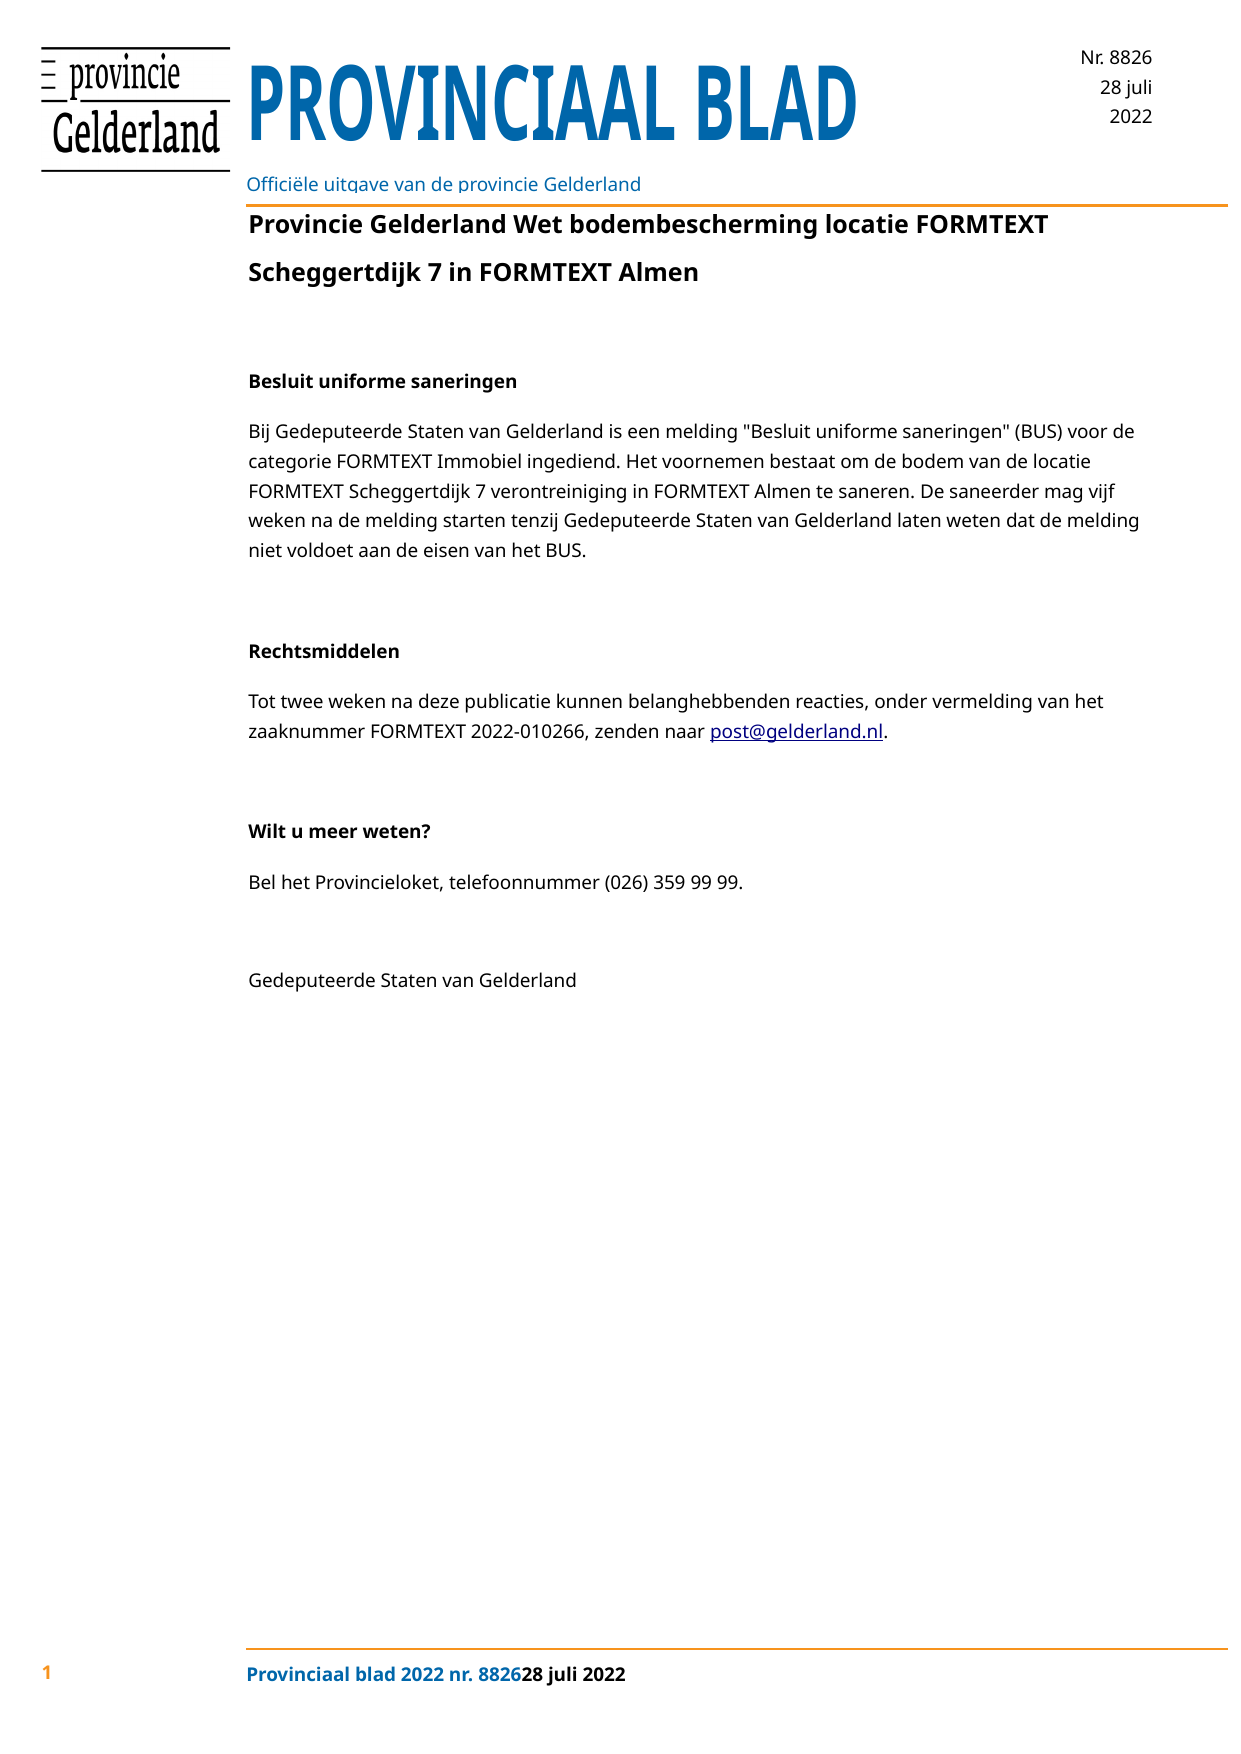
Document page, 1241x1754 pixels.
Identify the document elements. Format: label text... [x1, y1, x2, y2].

text Gedeputeerde Staten van Gelderland [248, 967, 1152, 993]
text Tot twee weken na deze publicatie kunnen belanghebbenden reacties, onder vermelding van het zaaknummer FORMTEXT 2022-010266, zenden naar post@gelderland.nl. [248, 688, 1152, 744]
text Rechtsmiddelen [248, 638, 1152, 664]
text Provincie Gelderland Wet bodembescherming locatie FORMTEXT Scheggertdijk 7 in FORMTEXT Almen [248, 207, 1152, 288]
text Wilt u meer weten? [248, 819, 1152, 844]
text Besluit uniforme saneringen [248, 368, 1152, 394]
text Bij Gedeputeerde Staten van Gelderland is een melding "Besluit uniforme saneringen" (BUS) voor de categorie FORMTEXT Immobiel ingediend. Het voornemen bestaat om de bodem van de locatie FORMTEXT Scheggertdijk 7 verontreiniging in FORMTEXT Almen te saneren. De saneerder mag vijf weken na de melding starten tenzij Gedeputeerde Staten van Gelderland laten weten dat de melding niet voldoet aan de eisen van het BUS. [248, 419, 1152, 563]
picture [41, 47, 231, 172]
text Bel het Provincieloket, telefoonnummer (026) 359 99 99. [248, 869, 1152, 895]
